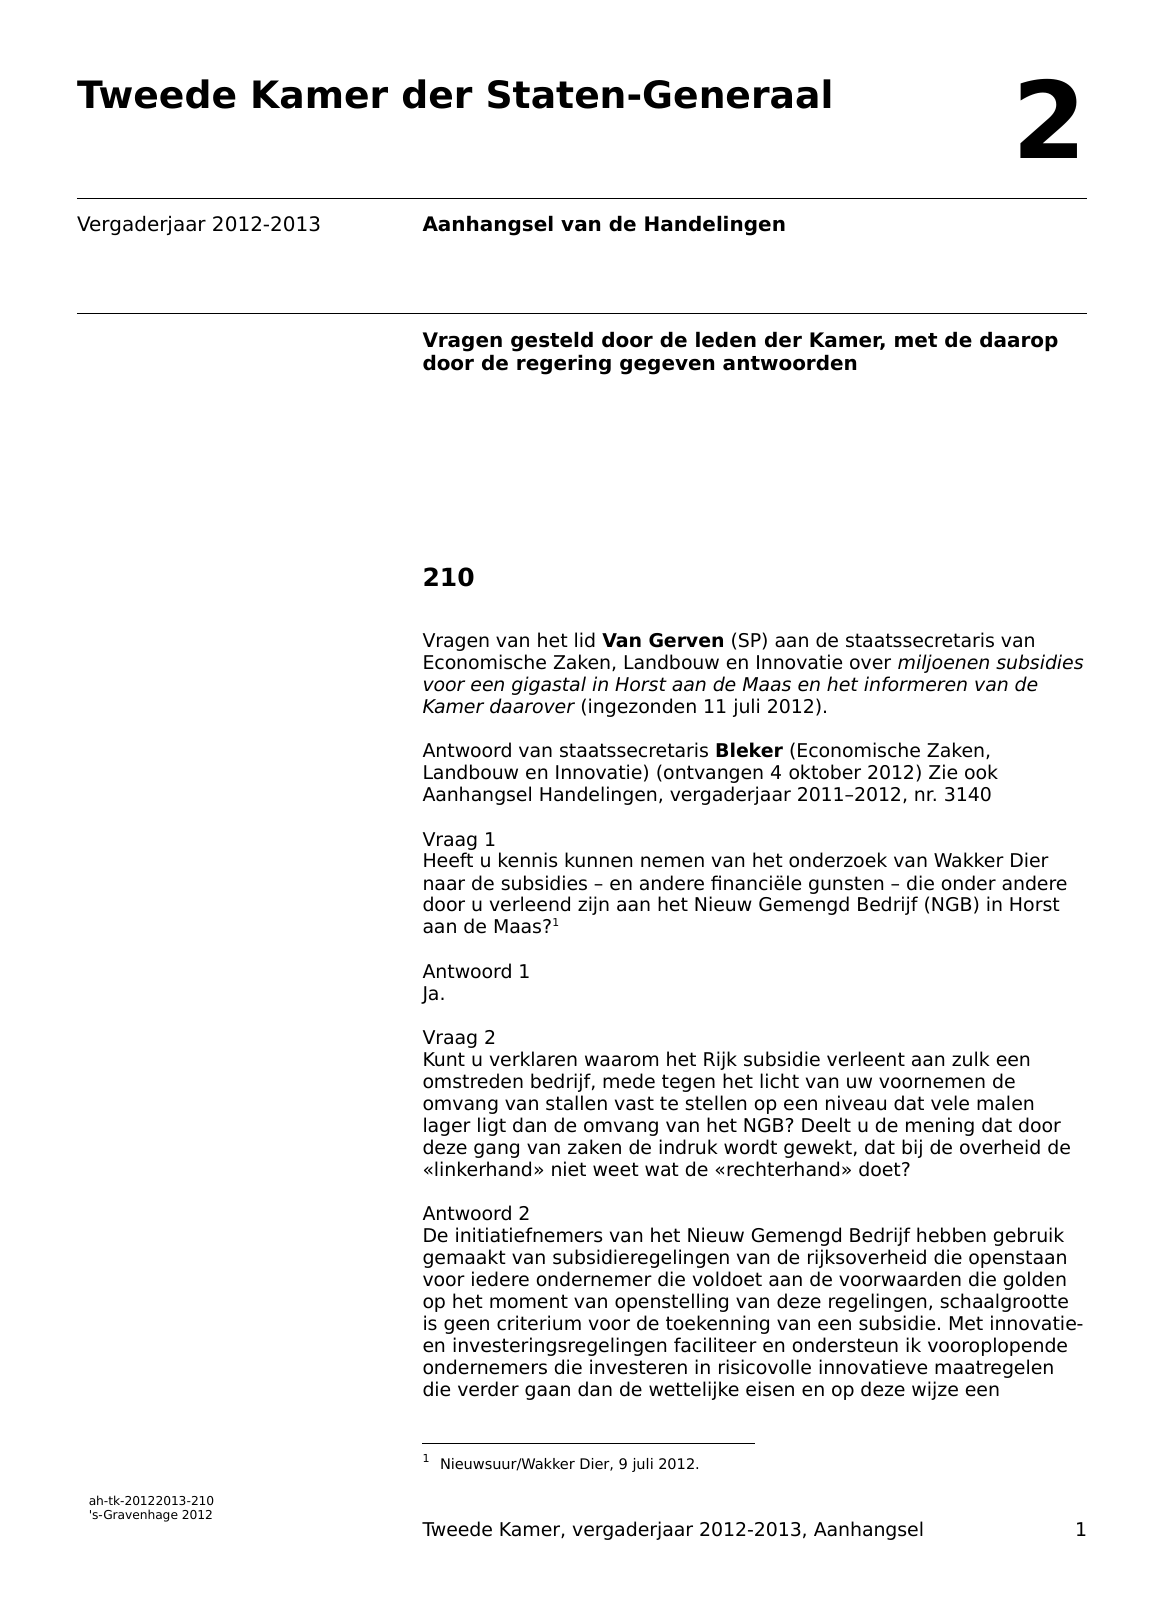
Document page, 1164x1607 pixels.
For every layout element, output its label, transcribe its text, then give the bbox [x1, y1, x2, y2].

text Antwoord 1 [422, 961, 1087, 982]
table_cell Vergaderjaar 2012-2013 [77, 199, 422, 313]
text Antwoord 2 [422, 1203, 1087, 1225]
table_cell Vragen gesteld door de leden der Kamer, met de daarop door de regering gegeven antwoorden [422, 314, 1087, 375]
table_header Tweede Kamer der Staten-Generaal [77, 59, 886, 198]
table_cell Aanhangsel van de Handelingen [422, 199, 1087, 313]
text Vragen van het lid Van Gerven (SP) aan de staatssecretaris van Economische Zaken, Landbouw en Innovatie over miljoenen subsidies voor een gigastal in Horst aan de Maas en het informeren van de Kamer daarover (ingezonden 11 juli 2012). [422, 630, 1087, 718]
text De initiatiefnemers van het Nieuw Gemengd Bedrijf hebben gebruik gemaakt van subsidieregelingen van de rijksoverheid die openstaan voor iedere ondernemer die voldoet aan de voorwaarden die golden op het moment van openstelling van deze regelingen, schaalgrootte is geen criterium voor de toekenning van een subsidie. Met innovatie- en investeringsregelingen faciliteer en ondersteun ik vooroplopende ondernemers die investeren in risicovolle innovatieve maatregelen die verder gaan dan de wettelijke eisen en op deze wijze een [422, 1225, 1087, 1401]
text Antwoord van staatssecretaris Bleker (Economische Zaken, Landbouw en Innovatie) (ontvangen 4 oktober 2012) Zie ook Aanhangsel Handelingen, vergaderjaar 2011–2012, nr. 3140 [422, 740, 1087, 806]
text 210 [422, 563, 1087, 592]
table_header 2 [886, 59, 1087, 198]
text Kunt u verklaren waarom het Rijk subsidie verleent aan zulk een omstreden bedrijf, mede tegen het licht van uw voornemen de omvang van stallen vast te stellen op een niveau dat vele malen lager ligt dan de omvang van het NGB? Deelt u de mening dat door deze gang van zaken de indruk wordt gewekt, dat bij de overheid de «linkerhand» niet weet wat de «rechterhand» doet? [422, 1049, 1087, 1181]
text ah-tk-20122013-210 [88, 1494, 323, 1508]
table_cell [77, 314, 422, 375]
text Heeft u kennis kunnen nemen van het onderzoek van Wakker Dier naar de subsidies – en andere financiële gunsten – die onder andere door u verleend zijn aan het Nieuw Gemengd Bedrijf (NGB) in Horst aan de Maas? [422, 850, 1087, 938]
text Vraag 2 [422, 1027, 1087, 1049]
text 's-Gravenhage 2012 [88, 1508, 323, 1522]
text Vraag 1 [422, 828, 1087, 850]
text Ja. [422, 982, 1087, 1004]
text Nieuwsuur/Wakker Dier, 9 juli 2012. [422, 1452, 1087, 1474]
